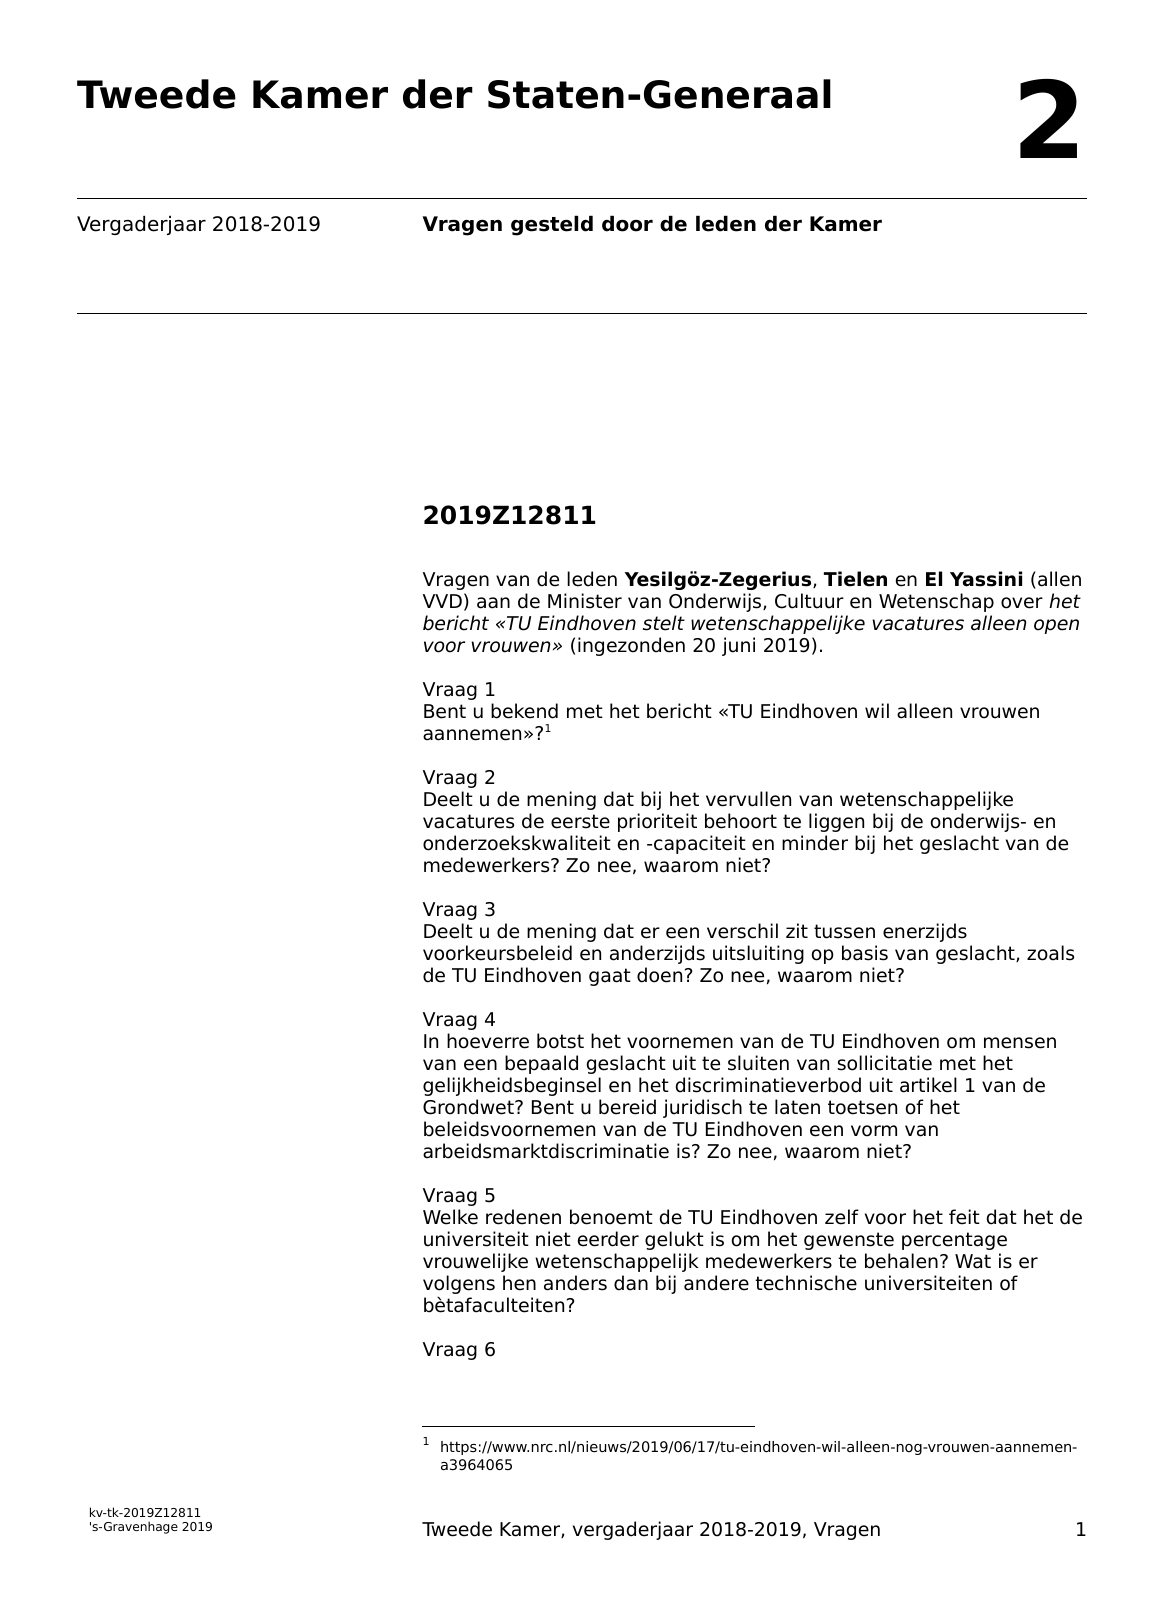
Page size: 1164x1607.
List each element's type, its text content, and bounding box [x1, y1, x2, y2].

text Vraag 6 [422, 1339, 1087, 1361]
text Vraag 3 [422, 899, 1087, 921]
text Bent u bekend met het bericht «TU Eindhoven wil alleen vrouwen aannemen»? [422, 701, 1087, 745]
table_header Tweede Kamer der Staten-Generaal [77, 59, 886, 198]
text Deelt u de mening dat er een verschil zit tussen enerzijds voorkeursbeleid en anderzijds uitsluiting op basis van geslacht, zoals de TU Eindhoven gaat doen? Zo nee, waarom niet? [422, 921, 1087, 987]
table_header 2 [886, 59, 1087, 198]
text 's-Gravenhage 2019 [88, 1520, 323, 1534]
text Welke redenen benoemt de TU Eindhoven zelf voor het feit dat het de universiteit niet eerder gelukt is om het gewenste percentage vrouwelijke wetenschappelijk medewerkers te behalen? Wat is er volgens hen anders dan bij andere technische universiteiten of bètafaculteiten? [422, 1207, 1087, 1317]
text In hoeverre botst het voornemen van de TU Eindhoven om mensen van een bepaald geslacht uit te sluiten van sollicitatie met het gelijkheidsbeginsel en het discriminatieverbod uit artikel 1 van de Grondwet? Bent u bereid juridisch te laten toetsen of het beleidsvoornemen van de TU Eindhoven een vorm van arbeidsmarktdiscriminatie is? Zo nee, waarom niet? [422, 1031, 1087, 1163]
text Vraag 5 [422, 1185, 1087, 1207]
table_cell Vergaderjaar 2018-2019 [77, 199, 422, 313]
text Vraag 1 [422, 679, 1087, 701]
text Deelt u de mening dat bij het vervullen van wetenschappelijke vacatures de eerste prioriteit behoort te liggen bij de onderwijs- en onderzoekskwaliteit en -capaciteit en minder bij het geslacht van de medewerkers? Zo nee, waarom niet? [422, 789, 1087, 877]
text kv-tk-2019Z12811 [88, 1506, 323, 1520]
table_cell Vragen gesteld door de leden der Kamer [422, 199, 1087, 313]
text Vraag 2 [422, 767, 1087, 789]
text Vraag 4 [422, 1009, 1087, 1031]
text https://www.nrc.nl/nieuws/2019/06/17/tu-eindhoven-wil-alleen-nog-vrouwen-aannemen-a3964065 [422, 1435, 1087, 1474]
text Vragen van de leden Yesilgöz-Zegerius, Tielen en El Yassini (allen VVD) aan de Minister van Onderwijs, Cultuur en Wetenschap over het bericht «TU Eindhoven stelt wetenschappelijke vacatures alleen open voor vrouwen» (ingezonden 20 juni 2019). [422, 569, 1087, 657]
text 2019Z12811 [422, 501, 1087, 531]
